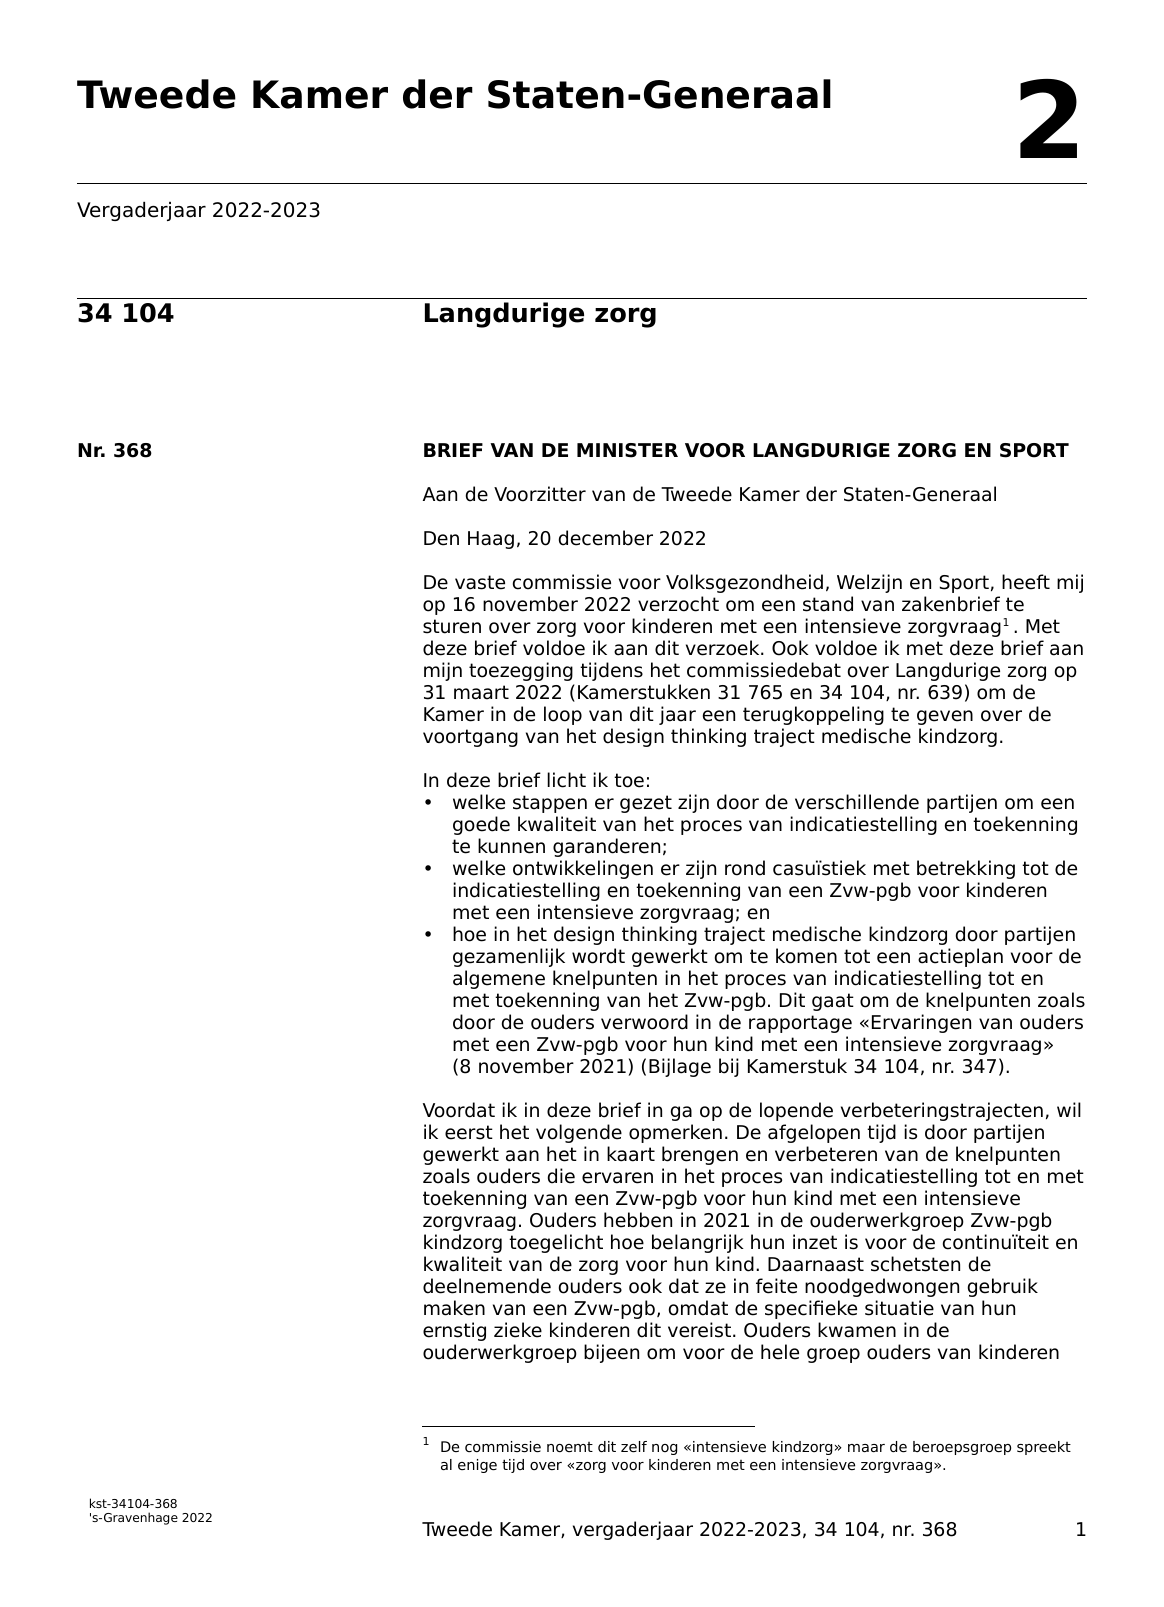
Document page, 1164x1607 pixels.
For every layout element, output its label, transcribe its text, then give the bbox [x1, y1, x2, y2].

text kst-34104-368 [88, 1497, 323, 1511]
text • hoe in het design thinking traject medische kindzorg door partijen gezamenlijk wordt gewerkt om te komen tot een actieplan voor de algemene knelpunten in het proces van indicatiestelling tot en met toekenning van het Zvw-pgb. Dit gaat om de knelpunten zoals door de ouders verwoord in de rapportage «Ervaringen van ouders met een Zvw-pgb voor hun kind met een intensieve zorgvraag» (8 november 2021) (Bijlage bij Kamerstuk 34 104, nr. 347). [422, 924, 1087, 1078]
text Aan de Voorzitter van de Tweede Kamer der Staten-Generaal [422, 484, 1087, 506]
text De vaste commissie voor Volksgezondheid, Welzijn en Sport, heeft mij op 16 november 2022 verzocht om een stand van zakenbrief te sturen over zorg voor kinderen met een intensieve zorgvraag. Met deze brief voldoe ik aan dit verzoek. Ook voldoe ik met deze brief aan mijn toezegging tijdens het commissiedebat over Langdurige zorg op 31 maart 2022 (Kamerstukken 31 765 en 34 104, nr. 639) om de Kamer in de loop van dit jaar een terugkoppeling te geven over de voortgang van het design thinking traject medische kindzorg. [422, 572, 1087, 748]
text • welke stappen er gezet zijn door de verschillende partijen om een goede kwaliteit van het proces van indicatiestelling en toekenning te kunnen garanderen; [422, 792, 1087, 858]
table_cell Vergaderjaar 2022-2023 [77, 184, 1087, 298]
table_header 2 [886, 59, 1087, 183]
text Voordat ik in deze brief in ga op de lopende verbeteringstrajecten, wil ik eerst het volgende opmerken. De afgelopen tijd is door partijen gewerkt aan het in kaart brengen en verbeteren van de knelpunten zoals ouders die ervaren in het proces van indicatiestelling tot en met toekenning van een Zvw-pgb voor hun kind met een intensieve zorgvraag. Ouders hebben in 2021 in de ouderwerkgroep Zvw-pgb kindzorg toegelicht hoe belangrijk hun inzet is voor de continuïteit en kwaliteit van de zorg voor hun kind. Daarnaast schetsten de deelnemende ouders ook dat ze in feite noodgedwongen gebruik maken van een Zvw-pgb, omdat de specifieke situatie van hun ernstig zieke kinderen dit vereist. Ouders kwamen in de ouderwerkgroep bijeen om voor de hele groep ouders van kinderen [422, 1100, 1087, 1364]
table_header Tweede Kamer der Staten-Generaal [77, 59, 886, 183]
text De commissie noemt dit zelf nog «intensieve kindzorg» maar de beroepsgroep spreekt al enige tijd over «zorg voor kinderen met een intensieve zorgvraag». [422, 1435, 1087, 1474]
subtitle Nr. 368 BRIEF VAN DE MINISTER VOOR LANGDURIGE ZORG EN SPORT [77, 440, 1087, 462]
subtitle 34 104 Langdurige zorg [77, 299, 1087, 329]
text 's-Gravenhage 2022 [88, 1511, 323, 1525]
text In deze brief licht ik toe: [422, 770, 1087, 792]
text • welke ontwikkelingen er zijn rond casuïstiek met betrekking tot de indicatiestelling en toekenning van een Zvw-pgb voor kinderen met een intensieve zorgvraag; en [422, 858, 1087, 924]
text Den Haag, 20 december 2022 [422, 528, 1087, 550]
